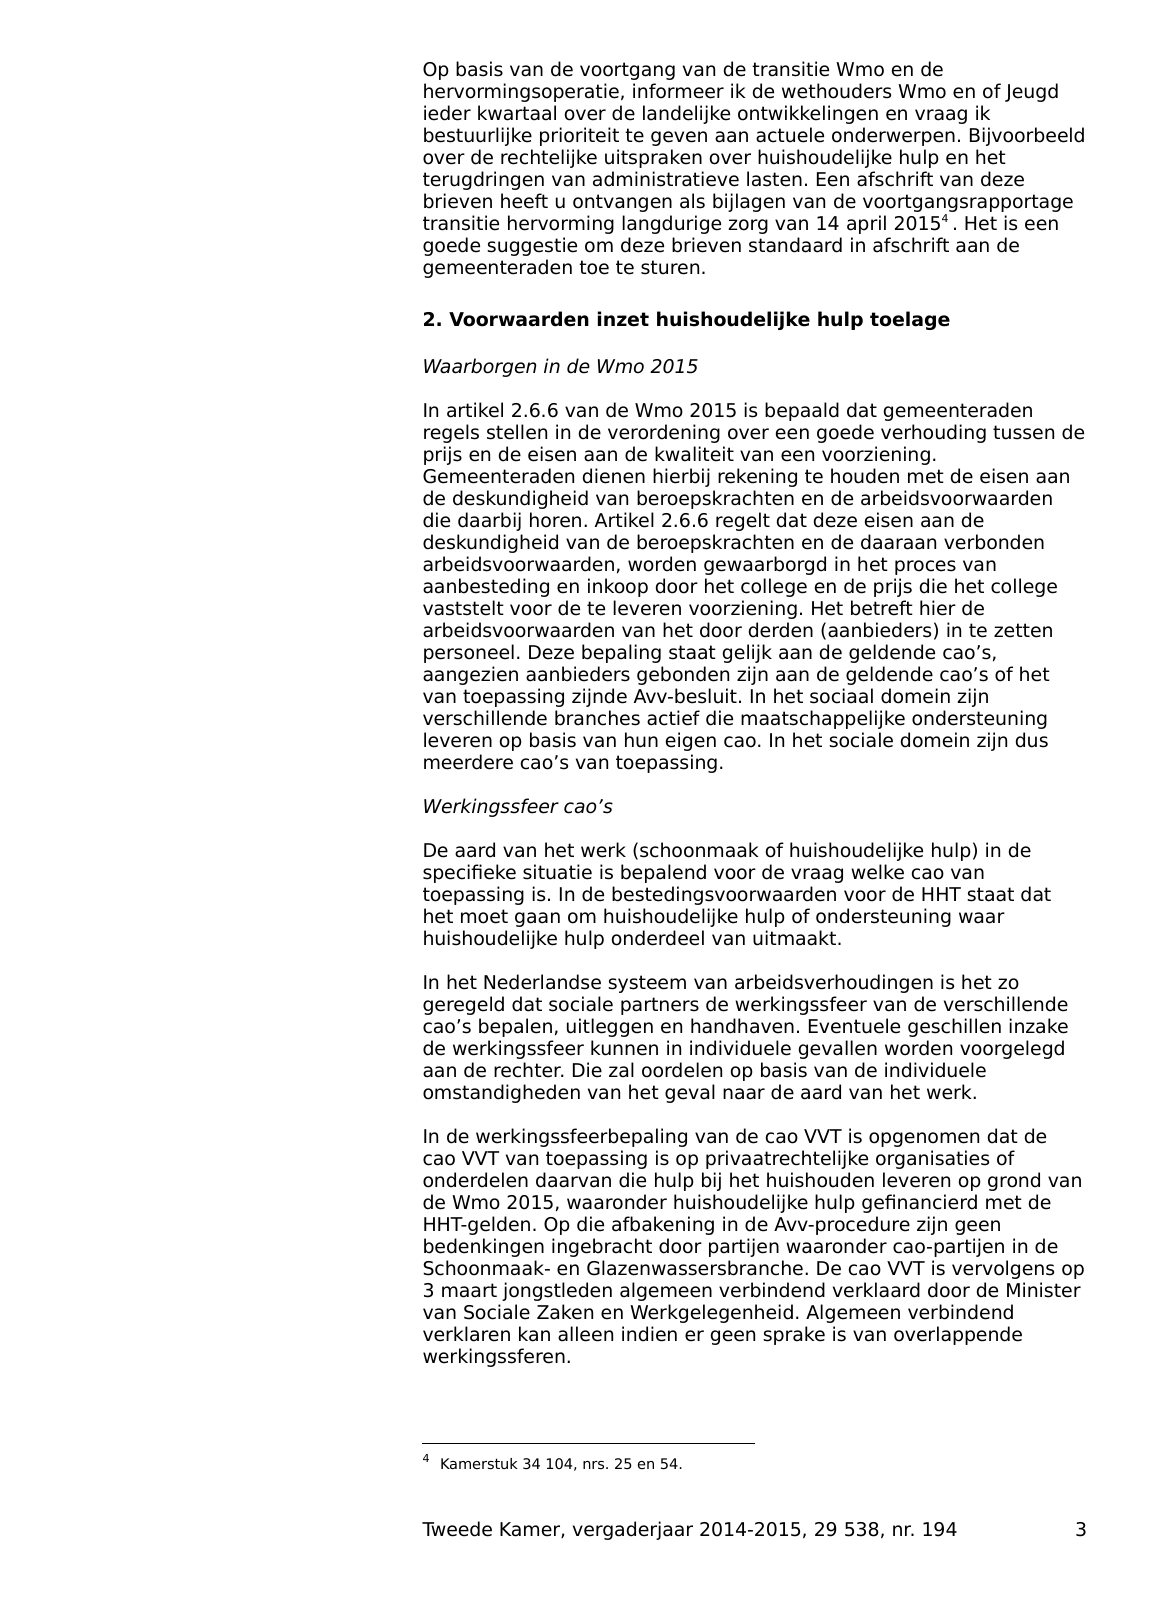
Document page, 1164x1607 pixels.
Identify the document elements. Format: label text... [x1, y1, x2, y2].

subtitle Waarborgen in de Wmo 2015 [422, 356, 1087, 378]
text In de werkingssfeerbepaling van de cao VVT is opgenomen dat de cao VVT van toepassing is op privaatrechtelijke organisaties of onderdelen daarvan die hulp bij het huishouden leveren op grond van de Wmo 2015, waaronder huishoudelijke hulp gefinancierd met de HHT-gelden. Op die afbakening in de Avv-procedure zijn geen bedenkingen ingebracht door partijen waaronder cao-partijen in de Schoonmaak- en Glazenwassersbranche. De cao VVT is vervolgens op 3 maart jongstleden algemeen verbindend verklaard door de Minister van Sociale Zaken en Werkgelegenheid. Algemeen verbindend verklaren kan alleen indien er geen sprake is van overlappende werkingssferen. [422, 1126, 1087, 1368]
text In het Nederlandse systeem van arbeidsverhoudingen is het zo geregeld dat sociale partners de werkingssfeer van de verschillende cao’s bepalen, uitleggen en handhaven. Eventuele geschillen inzake de werkingssfeer kunnen in individuele gevallen worden voorgelegd aan de rechter. Die zal oordelen op basis van de individuele omstandigheden van het geval naar de aard van het werk. [422, 972, 1087, 1104]
text Op basis van de voortgang van de transitie Wmo en de hervormingsoperatie, informeer ik de wethouders Wmo en of Jeugd ieder kwartaal over de landelijke ontwikkelingen en vraag ik bestuurlijke prioriteit te geven aan actuele onderwerpen. Bijvoorbeeld over de rechtelijke uitspraken over huishoudelijke hulp en het terugdringen van administratieve lasten. Een afschrift van deze brieven heeft u ontvangen als bijlagen van de voortgangsrapportage transitie hervorming langdurige zorg van 14 april 2015. Het is een goede suggestie om deze brieven standaard in afschrift aan de gemeenteraden toe te sturen. [422, 59, 1087, 279]
subtitle 2. Voorwaarden inzet huishoudelijke hulp toelage [422, 309, 1087, 331]
text In artikel 2.6.6 van de Wmo 2015 is bepaald dat gemeenteraden regels stellen in de verordening over een goede verhouding tussen de prijs en de eisen aan de kwaliteit van een voorziening. Gemeenteraden dienen hierbij rekening te houden met de eisen aan de deskundigheid van beroepskrachten en de arbeidsvoorwaarden die daarbij horen. Artikel 2.6.6 regelt dat deze eisen aan de deskundigheid van de beroepskrachten en de daaraan verbonden arbeidsvoorwaarden, worden gewaarborgd in het proces van aanbesteding en inkoop door het college en de prijs die het college vaststelt voor de te leveren voorziening. Het betreft hier de arbeidsvoorwaarden van het door derden (aanbieders) in te zetten personeel. Deze bepaling staat gelijk aan de geldende cao’s, aangezien aanbieders gebonden zijn aan de geldende cao’s of het van toepassing zijnde Avv-besluit. In het sociaal domein zijn verschillende branches actief die maatschappelijke ondersteuning leveren op basis van hun eigen cao. In het sociale domein zijn dus meerdere cao’s van toepassing. [422, 400, 1087, 774]
text Kamerstuk 34 104, nrs. 25 en 54. [422, 1452, 1087, 1474]
text De aard van het werk (schoonmaak of huishoudelijke hulp) in de specifieke situatie is bepalend voor de vraag welke cao van toepassing is. In de bestedingsvoorwaarden voor de HHT staat dat het moet gaan om huishoudelijke hulp of ondersteuning waar huishoudelijke hulp onderdeel van uitmaakt. [422, 840, 1087, 950]
subtitle Werkingssfeer cao’s [422, 796, 1087, 818]
